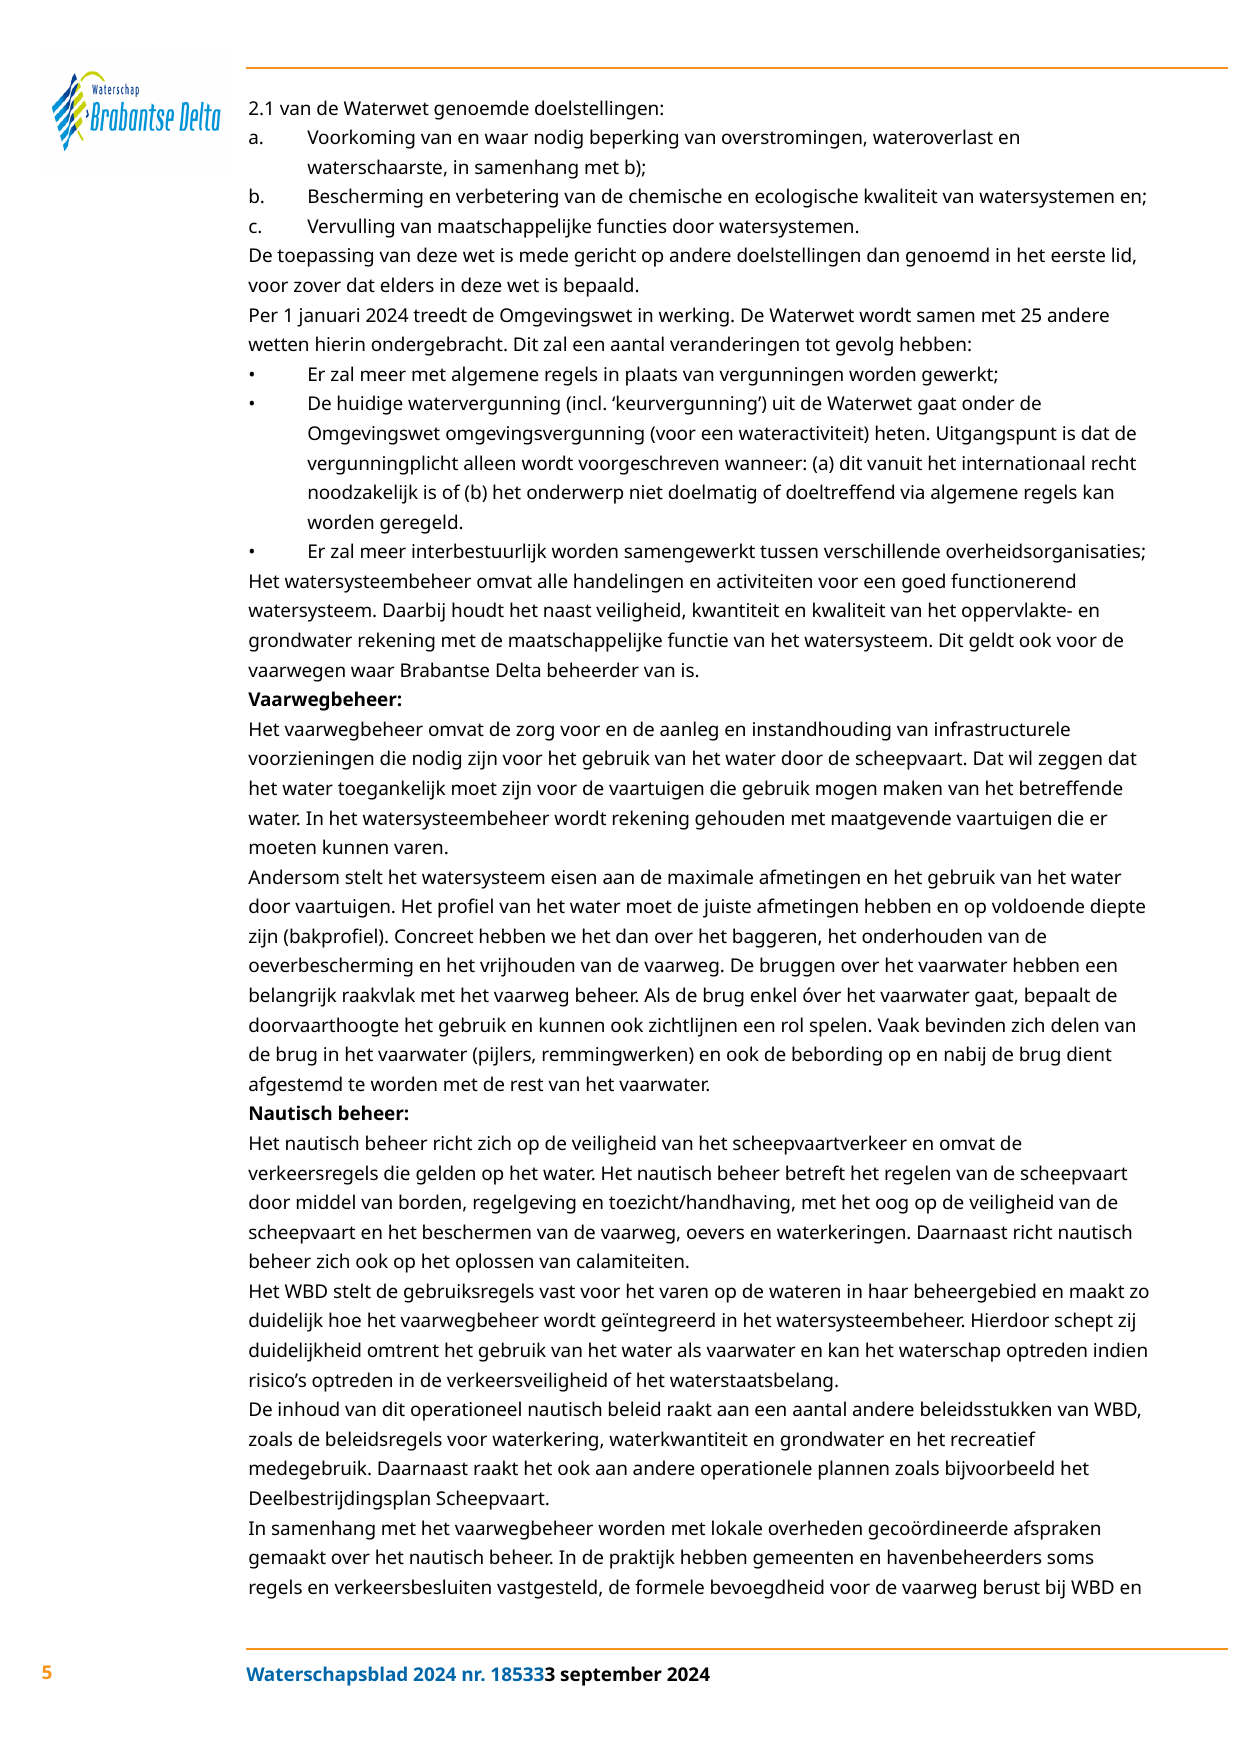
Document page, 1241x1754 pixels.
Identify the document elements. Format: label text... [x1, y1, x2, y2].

text Andersom stelt het watersysteem eisen aan de maximale afmetingen en het gebruik van het water door vaartuigen. Het profiel van het water moet de juiste afmetingen hebben en op voldoende diepte zijn (bakprofiel). Concreet hebben we het dan over het baggeren, het onderhouden van de oeverbescherming en het vrijhouden van de vaarweg. De bruggen over het vaarwater hebben een belangrijk raakvlak met het vaarweg beheer. Als de brug enkel óver het vaarwater gaat, bepaalt de doorvaarthoogte het gebruik en kunnen ook zichtlijnen een rol spelen. Vaak bevinden zich delen van de brug in het vaarwater (pijlers, remmingwerken) en ook de bebording op en nabij de brug dient afgestemd te worden met de rest van het vaarwater. [248, 864, 1152, 1097]
text 2.1 van de Waterwet genoemde doelstellingen: [248, 95, 1152, 121]
list Er zal meer met algemene regels in plaats van vergunningen worden gewerkt; [248, 361, 1152, 387]
text Nautisch beheer: [248, 1101, 1152, 1126]
text Per 1 januari 2024 treedt de Omgevingswet in werking. De Waterwet wordt samen met 25 andere wetten hierin ondergebracht. Dit zal een aantal veranderingen tot gevolg hebben: [248, 302, 1152, 357]
text Het vaarwegbeheer omvat de zorg voor en de aanleg en instandhouding van infrastructurele voorzieningen die nodig zijn voor het gebruik van het water door de scheepvaart. Dat wil zeggen dat het water toegankelijk moet zijn voor de vaartuigen die gebruik mogen maken van het betreffende water. In het watersysteembeheer wordt rekening gehouden met maatgevende vaartuigen die er moeten kunnen varen. [248, 716, 1152, 860]
list Vervulling van maatschappelijke functies door watersystemen. [248, 213, 1152, 239]
list Voorkoming van en waar nodig beperking van overstromingen, wateroverlast en waterschaarste, in samenhang met b); [248, 124, 1152, 180]
list De huidige watervergunning (incl. ‘keurvergunning’) uit de Waterwet gaat onder de Omgevingswet omgevingsvergunning (voor een wateractiviteit) heten. Uitgangspunt is dat de vergunningplicht alleen wordt voorgeschreven wanneer: (a) dit vanuit het internationaal recht noodzakelijk is of (b) het onderwerp niet doelmatig of doeltreffend via algemene regels kan worden geregeld. [248, 391, 1152, 535]
text Het watersysteembeheer omvat alle handelingen en activiteiten voor een goed functionerend watersysteem. Daarbij houdt het naast veiligheid, kwantiteit en kwaliteit van het oppervlakte- en grondwater rekening met de maatschappelijke functie van het watersysteem. Dit geldt ook voor de vaarwegen waar Brabantse Delta beheerder van is. [248, 568, 1152, 683]
text Vaarwegbeheer: [248, 686, 1152, 712]
text Het WBD stelt de gebruiksregels vast voor het varen op de wateren in haar beheergebied en maakt zo duidelijk hoe het vaarwegbeheer wordt geïntegreerd in het watersysteembeheer. Hierdoor schept zij duidelijkheid omtrent het gebruik van het water als vaarwater en kan het waterschap optreden indien risico’s optreden in de verkeersveiligheid of het waterstaatsbelang. [248, 1278, 1152, 1393]
text De inhoud van dit operationeel nautisch beleid raakt aan een aantal andere beleidsstukken van WBD, zoals de beleidsregels voor waterkering, waterkwantiteit en grondwater en het recreatief medegebruik. Daarnaast raakt het ook aan andere operationele plannen zoals bijvoorbeeld het Deelbestrijdingsplan Scheepvaart. [248, 1396, 1152, 1511]
list Er zal meer interbestuurlijk worden samengewerkt tussen verschillende overheidsorganisaties; [248, 538, 1152, 564]
text Het nautisch beheer richt zich op de veiligheid van het scheepvaartverkeer en omvat de verkeersregels die gelden op het water. Het nautisch beheer betreft het regelen van de scheepvaart door middel van borden, regelgeving en toezicht/handhaving, met het oog op de veiligheid van de scheepvaart en het beschermen van de vaarweg, oevers en waterkeringen. Daarnaast richt nautisch beheer zich ook op het oplossen van calamiteiten. [248, 1130, 1152, 1274]
picture [41, 47, 231, 172]
list Bescherming en verbetering van de chemische en ecologische kwaliteit van watersystemen en; [248, 183, 1152, 209]
text De toepassing van deze wet is mede gericht op andere doelstellingen dan genoemd in het eerste lid, voor zover dat elders in deze wet is bepaald. [248, 243, 1152, 298]
text In samenhang met het vaarwegbeheer worden met lokale overheden gecoördineerde afspraken gemaakt over het nautisch beheer. In de praktijk hebben gemeenten en havenbeheerders soms regels en verkeersbesluiten vastgesteld, de formele bevoegdheid voor de vaarweg berust bij WBD en [248, 1515, 1152, 1600]
